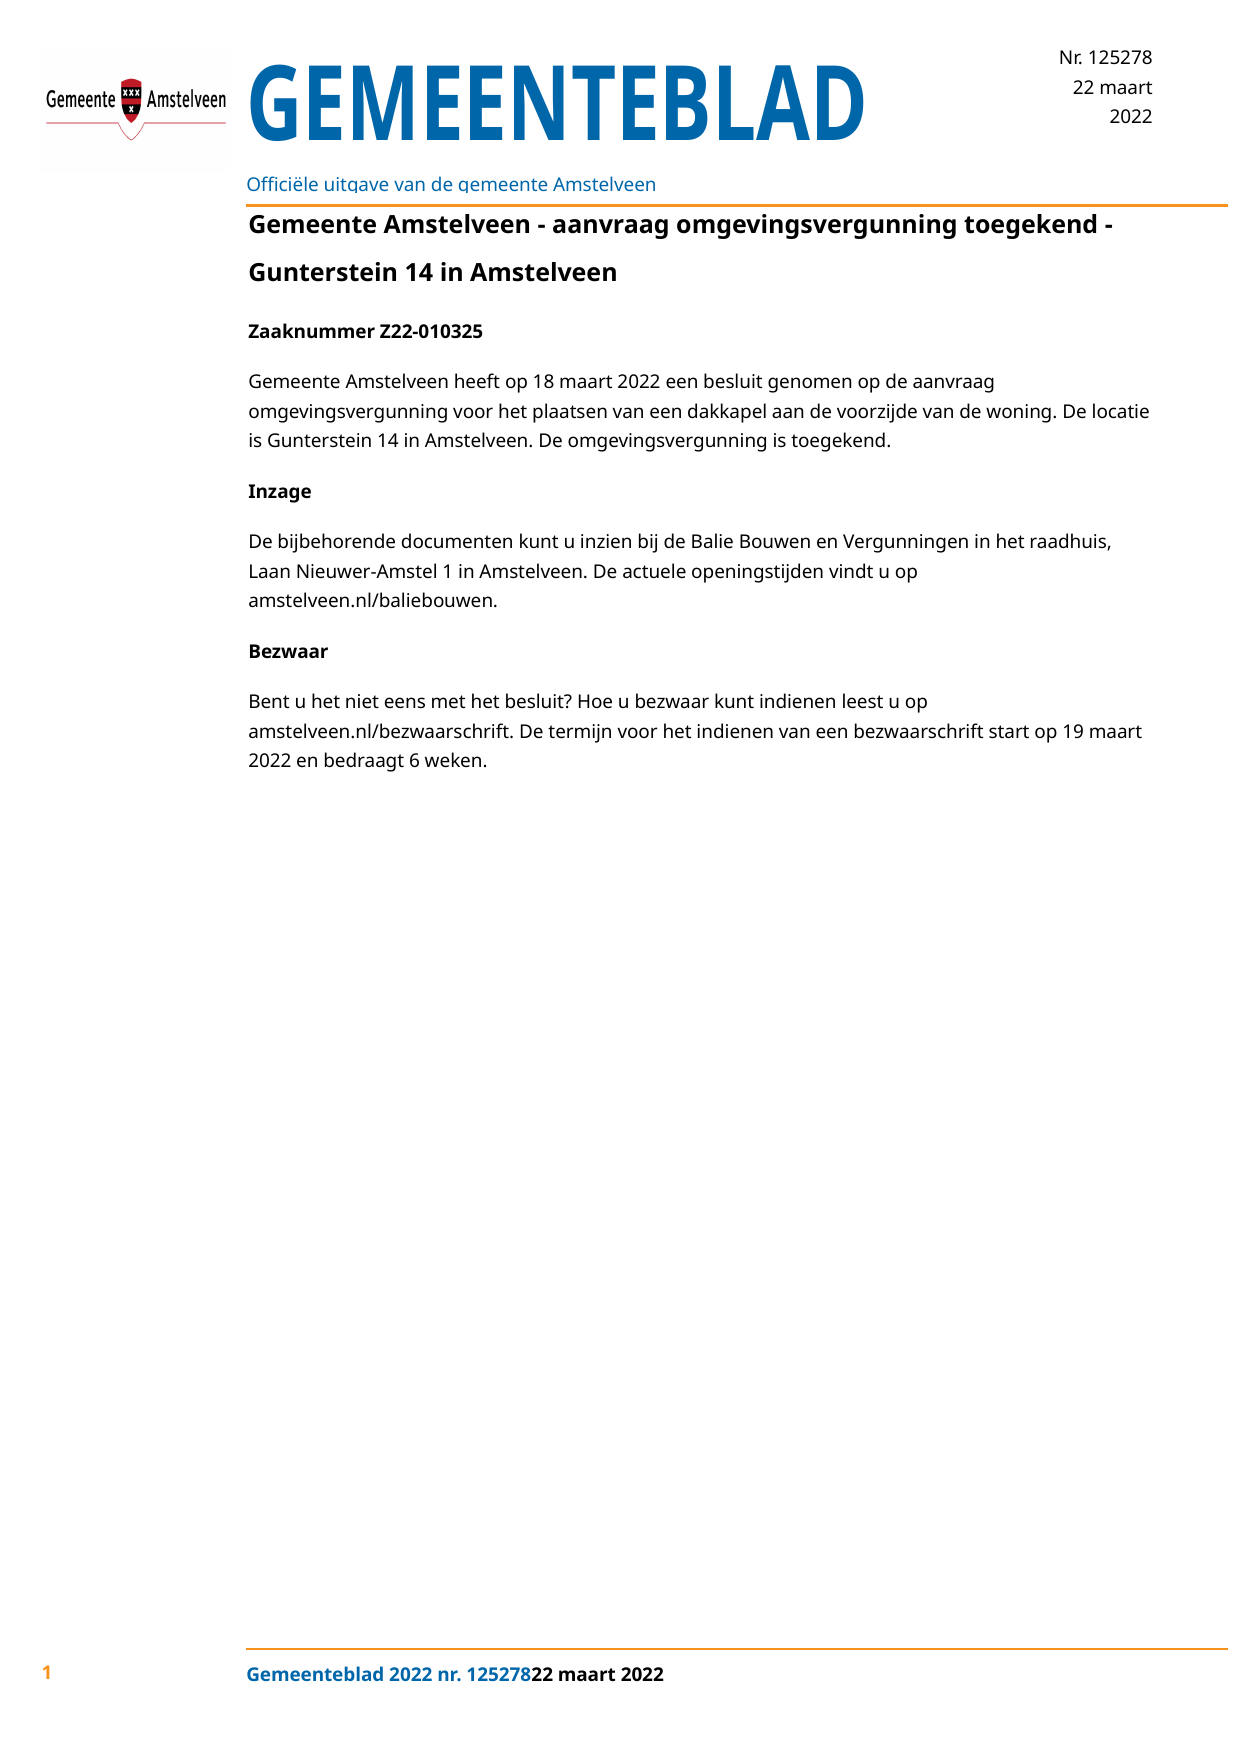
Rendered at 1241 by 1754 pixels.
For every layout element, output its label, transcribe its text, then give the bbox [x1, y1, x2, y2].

text Gemeente Amstelveen - aanvraag omgevingsvergunning toegekend - Gunterstein 14 in Amstelveen [248, 207, 1152, 288]
text Bezwaar [248, 638, 1152, 664]
picture [41, 47, 231, 172]
text Bent u het niet eens met het besluit? Hoe u bezwaar kunt indienen leest u op amstelveen.nl/bezwaarschrift. De termijn voor het indienen van een bezwaarschrift start op 19 maart 2022 en bedraagt 6 weken. [248, 688, 1152, 773]
text Inzage [248, 478, 1152, 504]
text De bijbehorende documenten kunt u inzien bij de Balie Bouwen en Vergunningen in het raadhuis, Laan Nieuwer-Amstel 1 in Amstelveen. De actuele openingstijden vindt u op amstelveen.nl/baliebouwen. [248, 528, 1152, 613]
text Zaaknummer Z22-010325 [248, 318, 1152, 344]
text Gemeente Amstelveen heeft op 18 maart 2022 een besluit genomen op de aanvraag omgevingsvergunning voor het plaatsen van een dakkapel aan de voorzijde van de woning. De locatie is Gunterstein 14 in Amstelveen. De omgevingsvergunning is toegekend. [248, 368, 1152, 453]
